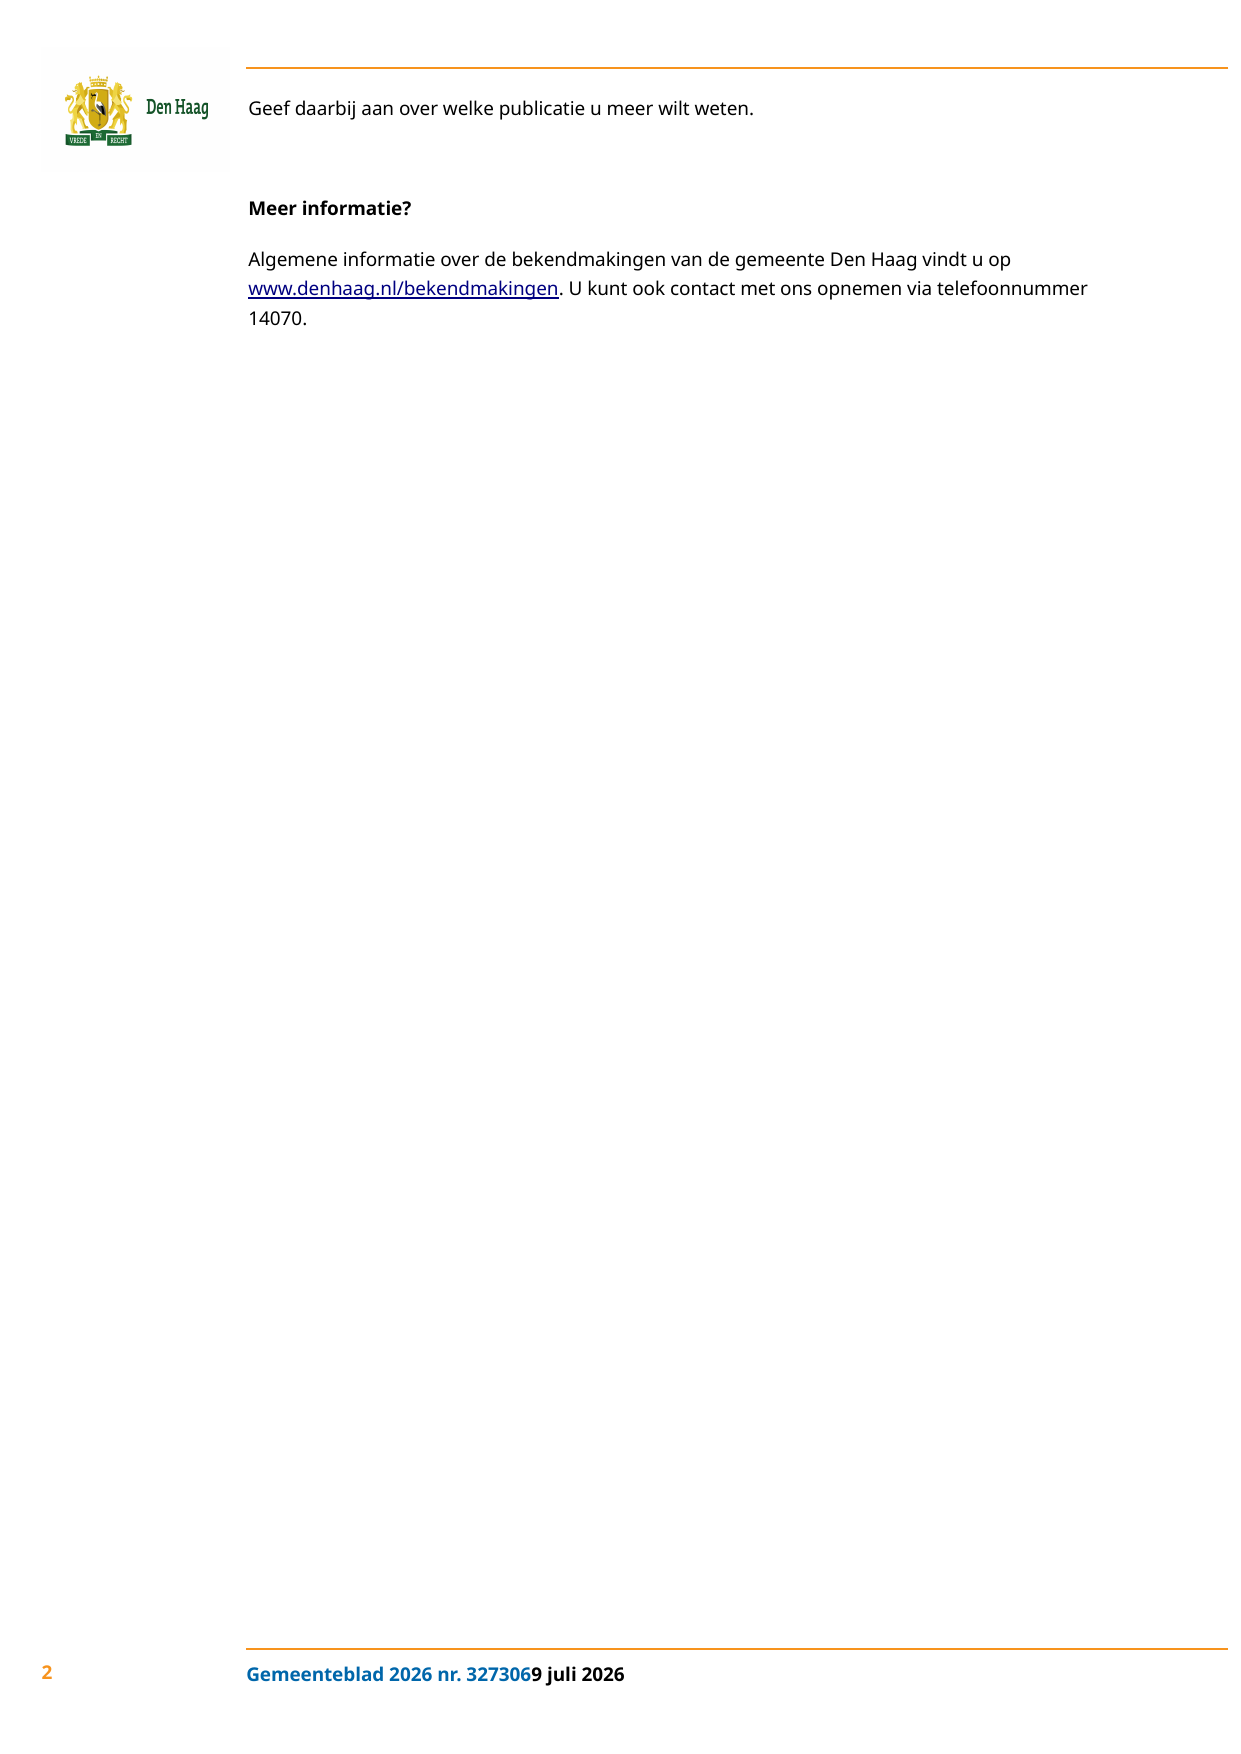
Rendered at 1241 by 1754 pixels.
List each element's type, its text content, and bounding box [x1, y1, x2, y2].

text Algemene informatie over de bekendmakingen van de gemeente Den Haag vindt u op www.denhaag.nl/bekendmakingen. U kunt ook contact met ons opnemen via telefoonnummer 14070. [248, 246, 1152, 331]
picture [41, 47, 231, 172]
text Meer informatie? [248, 196, 1152, 221]
text Geef daarbij aan over welke publicatie u meer wilt weten. [248, 95, 1152, 121]
